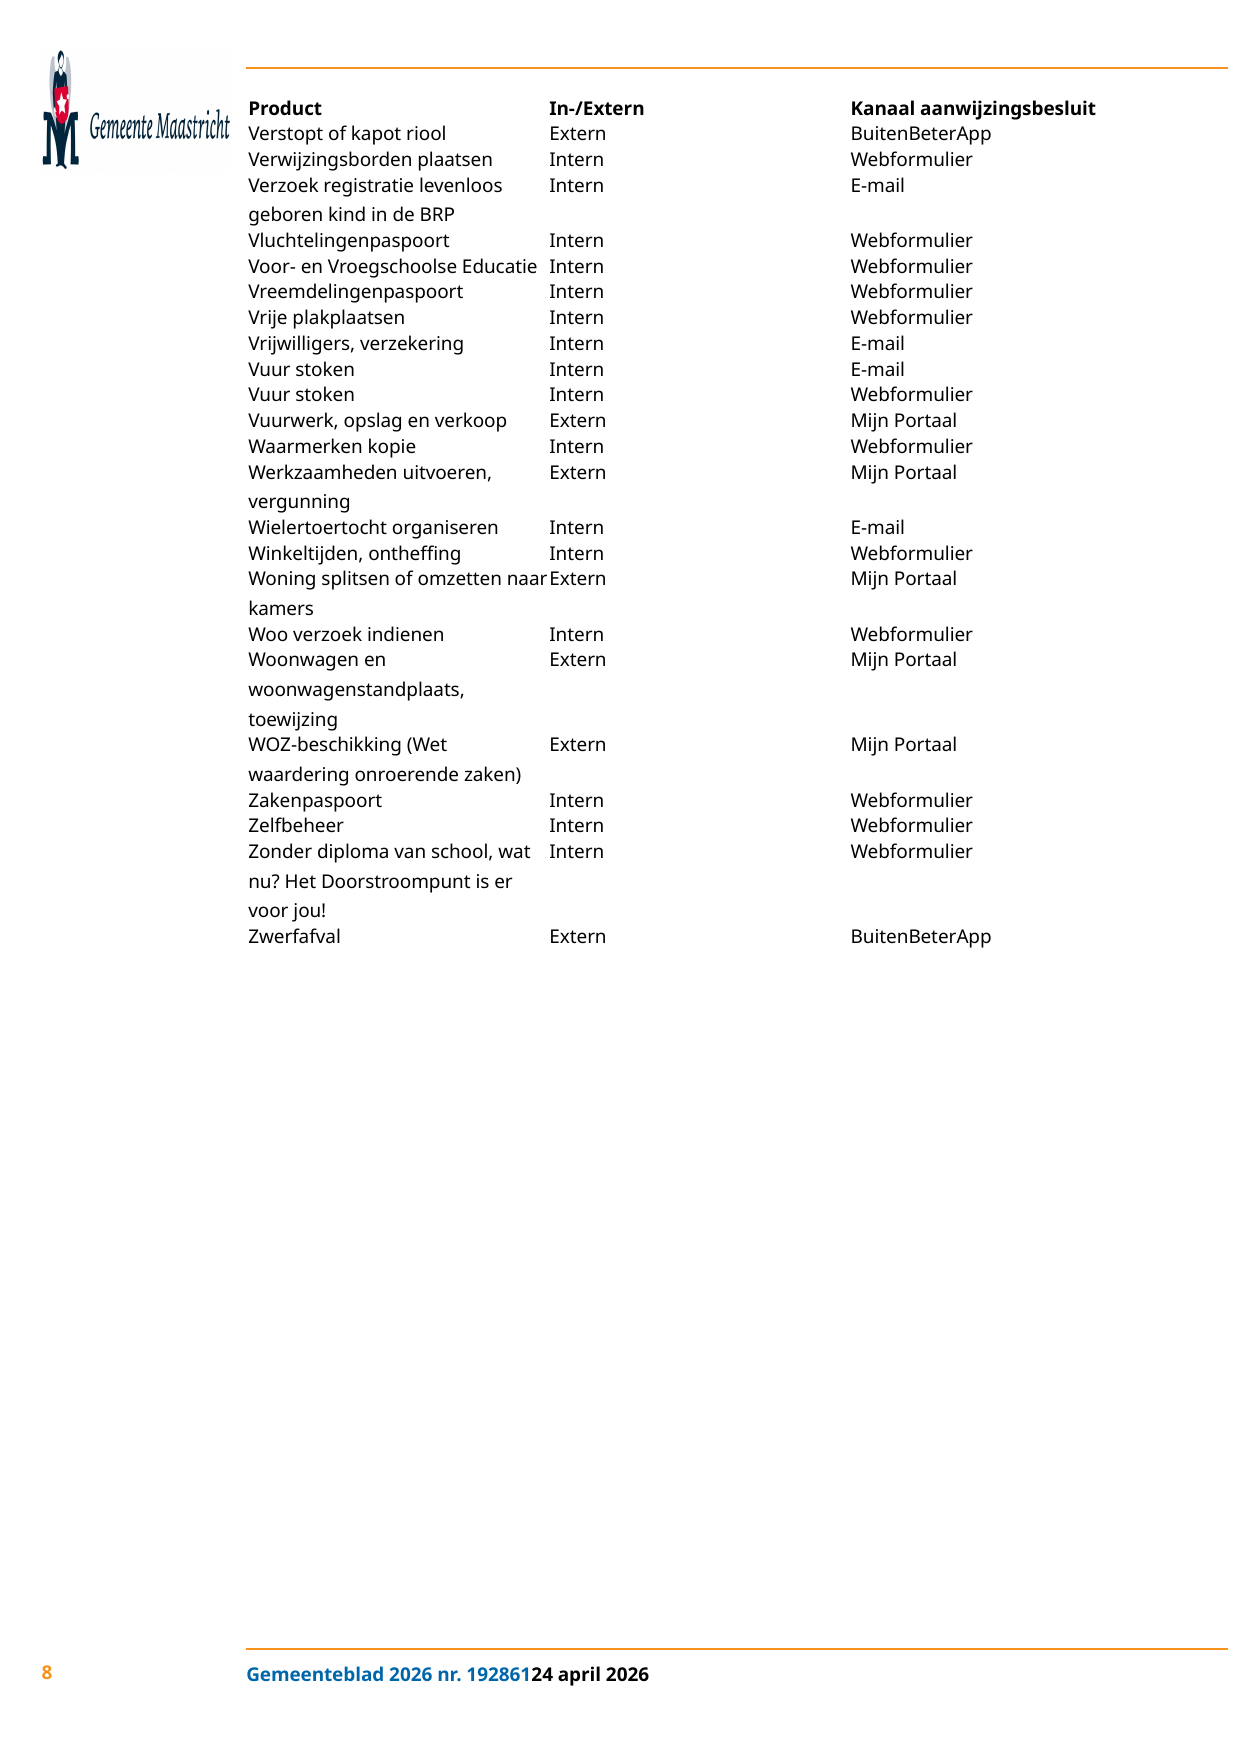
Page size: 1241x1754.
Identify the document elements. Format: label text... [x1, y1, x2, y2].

table_cell Intern [549, 514, 850, 540]
table_cell E-mail [850, 330, 1152, 356]
table_cell Zakenpaspoort [248, 787, 549, 813]
table_cell Webformulier [850, 227, 1152, 253]
table_cell Intern [549, 540, 850, 566]
table_cell Mijn Portaal [850, 732, 1152, 787]
table_cell Extern [549, 732, 850, 787]
table_header Product [248, 95, 549, 121]
table_cell Vrijwilligers, verzekering [248, 330, 549, 356]
table_header In-/Extern [549, 95, 850, 121]
table_cell Webformulier [850, 787, 1152, 813]
table_cell WOZ-beschikking (Wet waardering onroerende zaken) [248, 732, 549, 787]
table_cell Intern [549, 356, 850, 382]
table_cell Woonwagen en woonwagenstandplaats, toewijzing [248, 647, 549, 732]
table_cell Intern [549, 787, 850, 813]
table_cell Webformulier [850, 279, 1152, 304]
table_cell Intern [549, 172, 850, 227]
table_header Kanaal aanwijzingsbesluit [850, 95, 1152, 121]
table_cell Verzoek registratie levenloos geboren kind in de BRP [248, 172, 549, 227]
table_cell Webformulier [850, 540, 1152, 566]
table_cell Voor- en Vroegschoolse Educatie [248, 253, 549, 279]
table_cell Vuur stoken [248, 382, 549, 407]
picture [41, 47, 231, 172]
table_cell Webformulier [850, 621, 1152, 647]
table_cell Webformulier [850, 305, 1152, 330]
table_cell Intern [549, 227, 850, 253]
table_cell Extern [549, 408, 850, 433]
table_cell Mijn Portaal [850, 566, 1152, 621]
table_cell Verstopt of kapot riool [248, 121, 549, 146]
table_cell Extern [549, 121, 850, 146]
table_cell E-mail [850, 356, 1152, 382]
table_cell Intern [549, 838, 850, 923]
table_cell Webformulier [850, 253, 1152, 279]
table_cell Intern [549, 146, 850, 172]
table_cell Werkzaamheden uitvoeren, vergunning [248, 459, 549, 514]
table_cell Webformulier [850, 382, 1152, 407]
table_cell Extern [549, 459, 850, 514]
table_cell Intern [549, 330, 850, 356]
table_cell Waarmerken kopie [248, 433, 549, 459]
table_cell Intern [549, 621, 850, 647]
table_cell Vluchtelingenpaspoort [248, 227, 549, 253]
table_cell Extern [549, 647, 850, 732]
table_cell E-mail [850, 514, 1152, 540]
table_cell Intern [549, 433, 850, 459]
table_cell Vrije plakplaatsen [248, 305, 549, 330]
table_cell Webformulier [850, 146, 1152, 172]
table_cell Woo verzoek indienen [248, 621, 549, 647]
table_cell Extern [549, 566, 850, 621]
table_cell Vuurwerk, opslag en verkoop [248, 408, 549, 433]
table_cell Extern [549, 923, 850, 949]
table_cell Zelfbeheer [248, 813, 549, 838]
table_cell Vreemdelingenpaspoort [248, 279, 549, 304]
table_cell E-mail [850, 172, 1152, 227]
table_cell Intern [549, 279, 850, 304]
table_cell Mijn Portaal [850, 647, 1152, 732]
table_cell Mijn Portaal [850, 408, 1152, 433]
table_cell Zwerfafval [248, 923, 549, 949]
table_cell Wielertoertocht organiseren [248, 514, 549, 540]
table_cell BuitenBeterApp [850, 923, 1152, 949]
table_cell Webformulier [850, 838, 1152, 923]
table_cell Zonder diploma van school, wat nu? Het Doorstroompunt is er voor jou! [248, 838, 549, 923]
table_cell Intern [549, 305, 850, 330]
table_cell Intern [549, 813, 850, 838]
table_cell Vuur stoken [248, 356, 549, 382]
table_cell Winkeltijden, ontheffing [248, 540, 549, 566]
table_cell Intern [549, 253, 850, 279]
table_cell Webformulier [850, 813, 1152, 838]
table_cell BuitenBeterApp [850, 121, 1152, 146]
table_cell Webformulier [850, 433, 1152, 459]
table_cell Verwijzingsborden plaatsen [248, 146, 549, 172]
table_cell Mijn Portaal [850, 459, 1152, 514]
table_cell Intern [549, 382, 850, 407]
table_cell Woning splitsen of omzetten naar kamers [248, 566, 549, 621]
